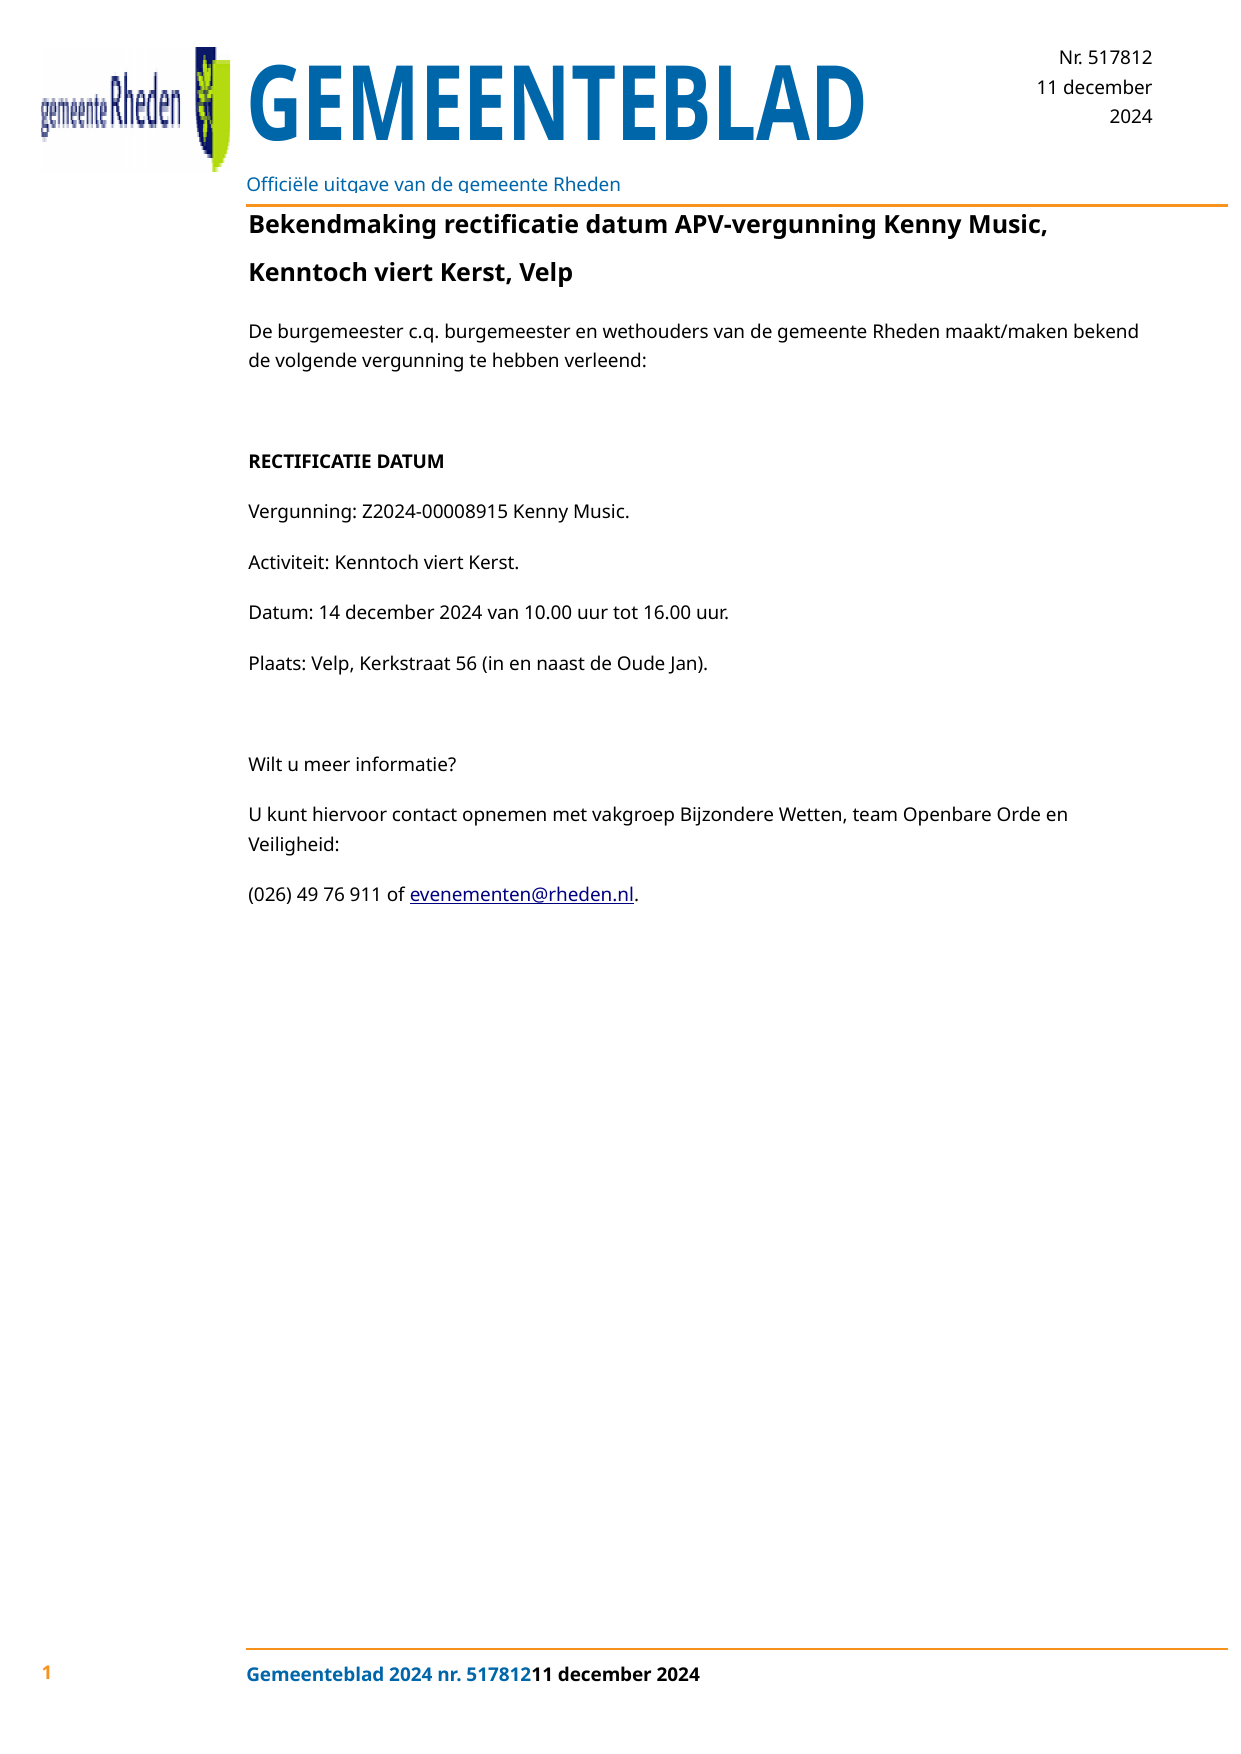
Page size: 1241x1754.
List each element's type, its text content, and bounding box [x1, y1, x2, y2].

text Bekendmaking rectificatie datum APV-vergunning Kenny Music, Kenntoch viert Kerst, Velp [248, 207, 1152, 288]
text RECTIFICATIE DATUM [248, 448, 1152, 474]
text U kunt hiervoor contact opnemen met vakgroep Bijzondere Wetten, team Openbare Orde en Veiligheid: [248, 801, 1152, 857]
text Plaats: Velp, Kerkstraat 56 (in en naast de Oude Jan). [248, 650, 1152, 676]
text Wilt u meer informatie? [248, 751, 1152, 777]
text Activiteit: Kenntoch viert Kerst. [248, 549, 1152, 575]
text (026) 49 76 911 of evenementen@rheden.nl. [248, 881, 1152, 907]
text De burgemeester c.q. burgemeester en wethouders van de gemeente Rheden maakt/maken bekend de volgende vergunning te hebben verleend: [248, 318, 1152, 373]
text Datum: 14 december 2024 van 10.00 uur tot 16.00 uur. [248, 599, 1152, 625]
text Vergunning: Z2024-00008915 Kenny Music. [248, 499, 1152, 524]
picture [41, 47, 231, 172]
